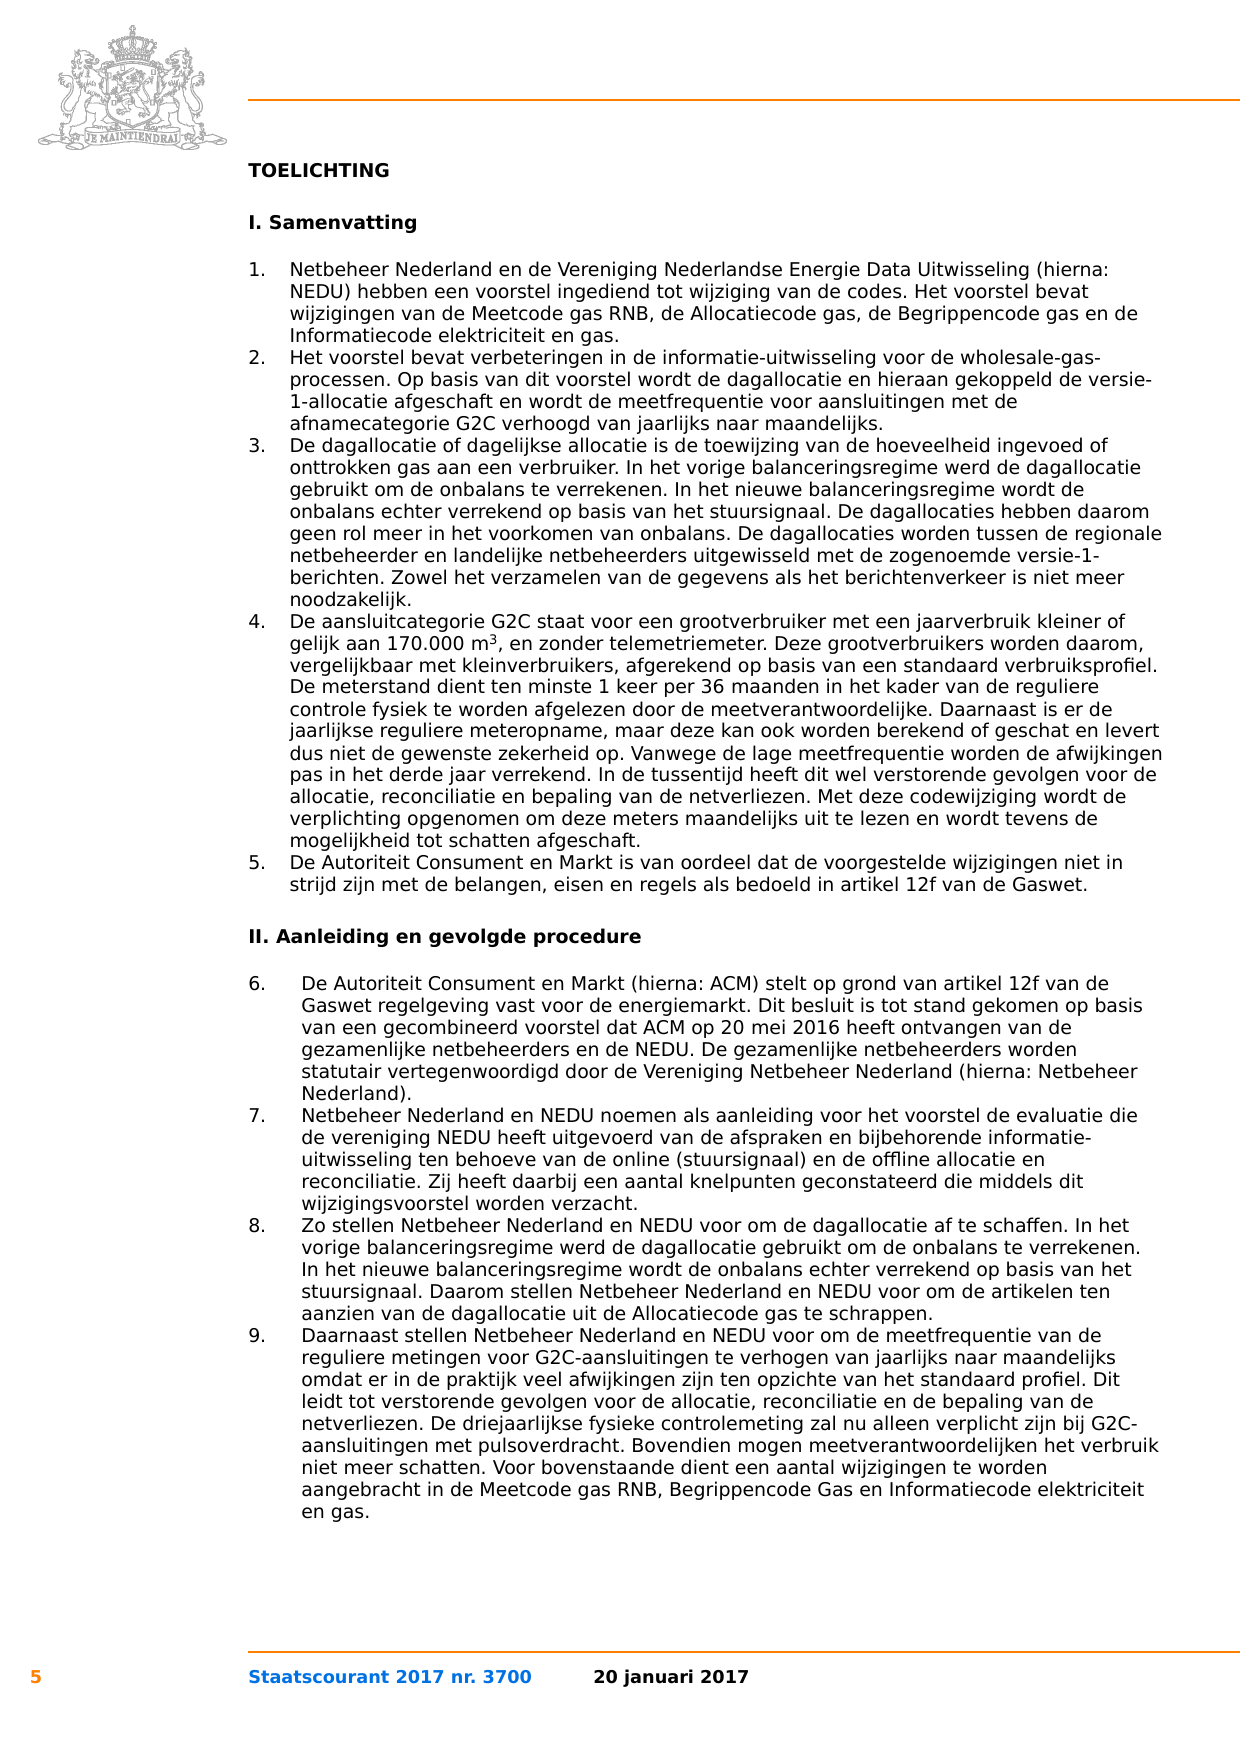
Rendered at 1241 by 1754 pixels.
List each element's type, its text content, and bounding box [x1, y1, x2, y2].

text 9. Daarnaast stellen Netbeheer Nederland en NEDU voor om de meetfrequentie van de reguliere metingen voor G2C-aansluitingen te verhogen van jaarlijks naar maandelijks omdat er in de praktijk veel afwijkingen zijn ten opzichte van het standaard profiel. Dit leidt tot verstorende gevolgen voor de allocatie, reconciliatie en de bepaling van de netverliezen. De driejaarlijkse fysieke controlemeting zal nu alleen verplicht zijn bij G2C-aansluitingen met pulsoverdracht. Bovendien mogen meetverantwoordelijken het verbruik niet meer schatten. Voor bovenstaande dient een aantal wijzigingen te worden aangebracht in de Meetcode gas RNB, Begrippencode Gas en Informatiecode elektriciteit en gas. [248, 1325, 1163, 1523]
subtitle I. Samenvatting [248, 212, 1163, 234]
text 3. De dagallocatie of dagelijkse allocatie is de toewijzing van de hoeveelheid ingevoed of onttrokken gas aan een verbruiker. In het vorige balanceringsregime werd de dagallocatie gebruikt om de onbalans te verrekenen. In het nieuwe balanceringsregime wordt de onbalans echter verrekend op basis van het stuursignaal. De dagallocaties hebben daarom geen rol meer in het voorkomen van onbalans. De dagallocaties worden tussen de regionale netbeheerder en landelijke netbeheerders uitgewisseld met de zogenoemde versie-1-berichten. Zowel het verzamelen van de gegevens als het berichtenverkeer is niet meer noodzakelijk. [248, 435, 1163, 611]
subtitle TOELICHTING [248, 160, 1163, 182]
text 7. Netbeheer Nederland en NEDU noemen als aanleiding voor het voorstel de evaluatie die de vereniging NEDU heeft uitgevoerd van de afspraken en bijbehorende informatie-uitwisseling ten behoeve van de online (stuursignaal) en de offline allocatie en reconciliatie. Zij heeft daarbij een aantal knelpunten geconstateerd die middels dit wijzigingsvoorstel worden verzacht. [248, 1105, 1163, 1215]
subtitle II. Aanleiding en gevolgde procedure [248, 926, 1163, 948]
text 4. De aansluitcategorie G2C staat voor een grootverbruiker met een jaarverbruik kleiner of gelijk aan 170.000 m3, en zonder telemetriemeter. Deze grootverbruikers worden daarom, vergelijkbaar met kleinverbruikers, afgerekend op basis van een standaard verbruiksprofiel. De meterstand dient ten minste 1 keer per 36 maanden in het kader van de reguliere controle fysiek te worden afgelezen door de meetverantwoordelijke. Daarnaast is er de jaarlijkse reguliere meteropname, maar deze kan ook worden berekend of geschat en levert dus niet de gewenste zekerheid op. Vanwege de lage meetfrequentie worden de afwijkingen pas in het derde jaar verrekend. In de tussentijd heeft dit wel verstorende gevolgen voor de allocatie, reconciliatie en bepaling van de netverliezen. Met deze codewijziging wordt de verplichting opgenomen om deze meters maandelijks uit te lezen en wordt tevens de mogelijkheid tot schatten afgeschaft. [248, 611, 1163, 852]
text 1. Netbeheer Nederland en de Vereniging Nederlandse Energie Data Uitwisseling (hierna: NEDU) hebben een voorstel ingediend tot wijziging van de codes. Het voorstel bevat wijzigingen van de Meetcode gas RNB, de Allocatiecode gas, de Begrippencode gas en de Informatiecode elektriciteit en gas. [248, 259, 1163, 347]
text 2. Het voorstel bevat verbeteringen in de informatie-uitwisseling voor de wholesale-gas-processen. Op basis van dit voorstel wordt de dagallocatie en hieraan gekoppeld de versie-1-allocatie afgeschaft en wordt de meetfrequentie voor aansluitingen met de afnamecategorie G2C verhoogd van jaarlijks naar maandelijks. [248, 347, 1163, 435]
text 5. De Autoriteit Consument en Markt is van oordeel dat de voorgestelde wijzigingen niet in strijd zijn met de belangen, eisen en regels als bedoeld in artikel 12f van de Gaswet. [248, 852, 1163, 896]
text 8. Zo stellen Netbeheer Nederland en NEDU voor om de dagallocatie af te schaffen. In het vorige balanceringsregime werd de dagallocatie gebruikt om de onbalans te verrekenen. In het nieuwe balanceringsregime wordt de onbalans echter verrekend op basis van het stuursignaal. Daarom stellen Netbeheer Nederland en NEDU voor om de artikelen ten aanzien van de dagallocatie uit de Allocatiecode gas te schrappen. [248, 1215, 1163, 1325]
text 6. De Autoriteit Consument en Markt (hierna: ACM) stelt op grond van artikel 12f van de Gaswet regelgeving vast voor de energiemarkt. Dit besluit is tot stand gekomen op basis van een gecombineerd voorstel dat ACM op 20 mei 2016 heeft ontvangen van de gezamenlijke netbeheerders en de NEDU. De gezamenlijke netbeheerders worden statutair vertegenwoordigd door de Vereniging Netbeheer Nederland (hierna: Netbeheer Nederland). [248, 973, 1163, 1105]
picture [38, 25, 227, 150]
